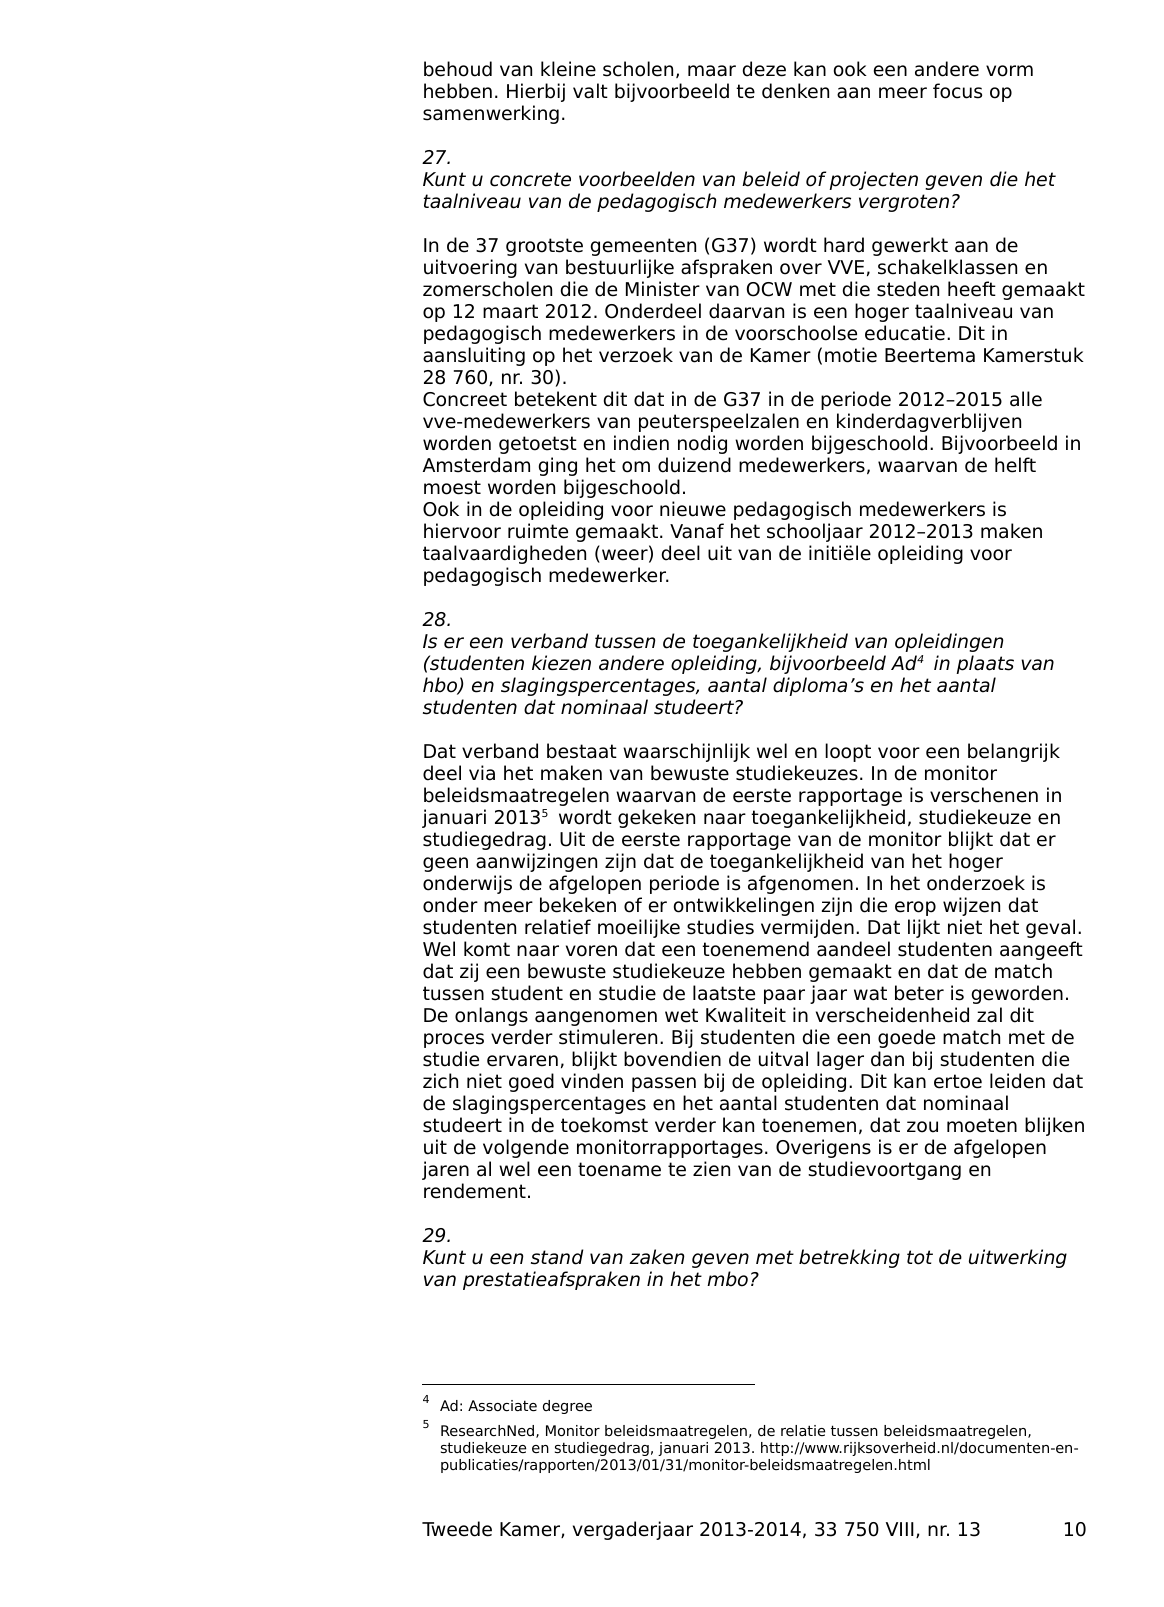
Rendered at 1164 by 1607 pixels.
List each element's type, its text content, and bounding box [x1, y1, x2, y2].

text Ook in de opleiding voor nieuwe pedagogisch medewerkers is hiervoor ruimte gemaakt. Vanaf het schooljaar 2012–2013 maken taalvaardigheden (weer) deel uit van de initiële opleiding voor pedagogisch medewerker. [422, 499, 1087, 587]
text Is er een verband tussen de toegankelijkheid van opleidingen (studenten kiezen andere opleiding, bijvoorbeeld Ad in plaats van hbo) en slagingspercentages, aantal diploma’s en het aantal studenten dat nominaal studeert? [422, 631, 1087, 719]
text Ad: Associate degree [422, 1393, 1087, 1416]
text 29. [422, 1225, 1087, 1247]
text Concreet betekent dit dat in de G37 in de periode 2012–2015 alle vve-medewerkers van peuterspeelzalen en kinderdagverblijven worden getoetst en indien nodig worden bijgeschoold. Bijvoorbeeld in Amsterdam ging het om duizend medewerkers, waarvan de helft moest worden bijgeschoold. [422, 389, 1087, 499]
text Dat verband bestaat waarschijnlijk wel en loopt voor een belangrijk deel via het maken van bewuste studiekeuzes. In de monitor beleidsmaatregelen waarvan de eerste rapportage is verschenen in januari 2013 wordt gekeken naar toegankelijkheid, studiekeuze en studiegedrag. Uit de eerste rapportage van de monitor blijkt dat er geen aanwijzingen zijn dat de toegankelijkheid van het hoger onderwijs de afgelopen periode is afgenomen. In het onderzoek is onder meer bekeken of er ontwikkelingen zijn die erop wijzen dat studenten relatief moeilijke studies vermijden. Dat lijkt niet het geval. Wel komt naar voren dat een toenemend aandeel studenten aangeeft dat zij een bewuste studiekeuze hebben gemaakt en dat de match tussen student en studie de laatste paar jaar wat beter is geworden. De onlangs aangenomen wet Kwaliteit in verscheidenheid zal dit proces verder stimuleren. Bij studenten die een goede match met de studie ervaren, blijkt bovendien de uitval lager dan bij studenten die zich niet goed vinden passen bij de opleiding. Dit kan ertoe leiden dat de slagingspercentages en het aantal studenten dat nominaal studeert in de toekomst verder kan toenemen, dat zou moeten blijken uit de volgende monitorrapportages. Overigens is er de afgelopen jaren al wel een toename te zien van de studievoortgang en rendement. [422, 741, 1087, 1203]
text 28. [422, 609, 1087, 631]
text Kunt u concrete voorbeelden van beleid of projecten geven die het taalniveau van de pedagogisch medewerkers vergroten? [422, 169, 1087, 213]
text ResearchNed, Monitor beleidsmaatregelen, de relatie tussen beleidsmaatregelen, studiekeuze en studiegedrag, januari 2013. http://www.rijksoverheid.nl/documenten-en-publicaties/rapporten/2013/01/31/monitor-beleidsmaatregelen.html [422, 1418, 1087, 1474]
text 27. [422, 147, 1087, 169]
text behoud van kleine scholen, maar deze kan ook een andere vorm hebben. Hierbij valt bijvoorbeeld te denken aan meer focus op samenwerking. [422, 59, 1087, 125]
text Kunt u een stand van zaken geven met betrekking tot de uitwerking van prestatieafspraken in het mbo? [422, 1247, 1087, 1291]
text In de 37 grootste gemeenten (G37) wordt hard gewerkt aan de uitvoering van bestuurlijke afspraken over VVE, schakelklassen en zomerscholen die de Minister van OCW met die steden heeft gemaakt op 12 maart 2012. Onderdeel daarvan is een hoger taalniveau van pedagogisch medewerkers in de voorschoolse educatie. Dit in aansluiting op het verzoek van de Kamer (motie Beertema Kamerstuk 28 760, nr. 30). [422, 235, 1087, 389]
